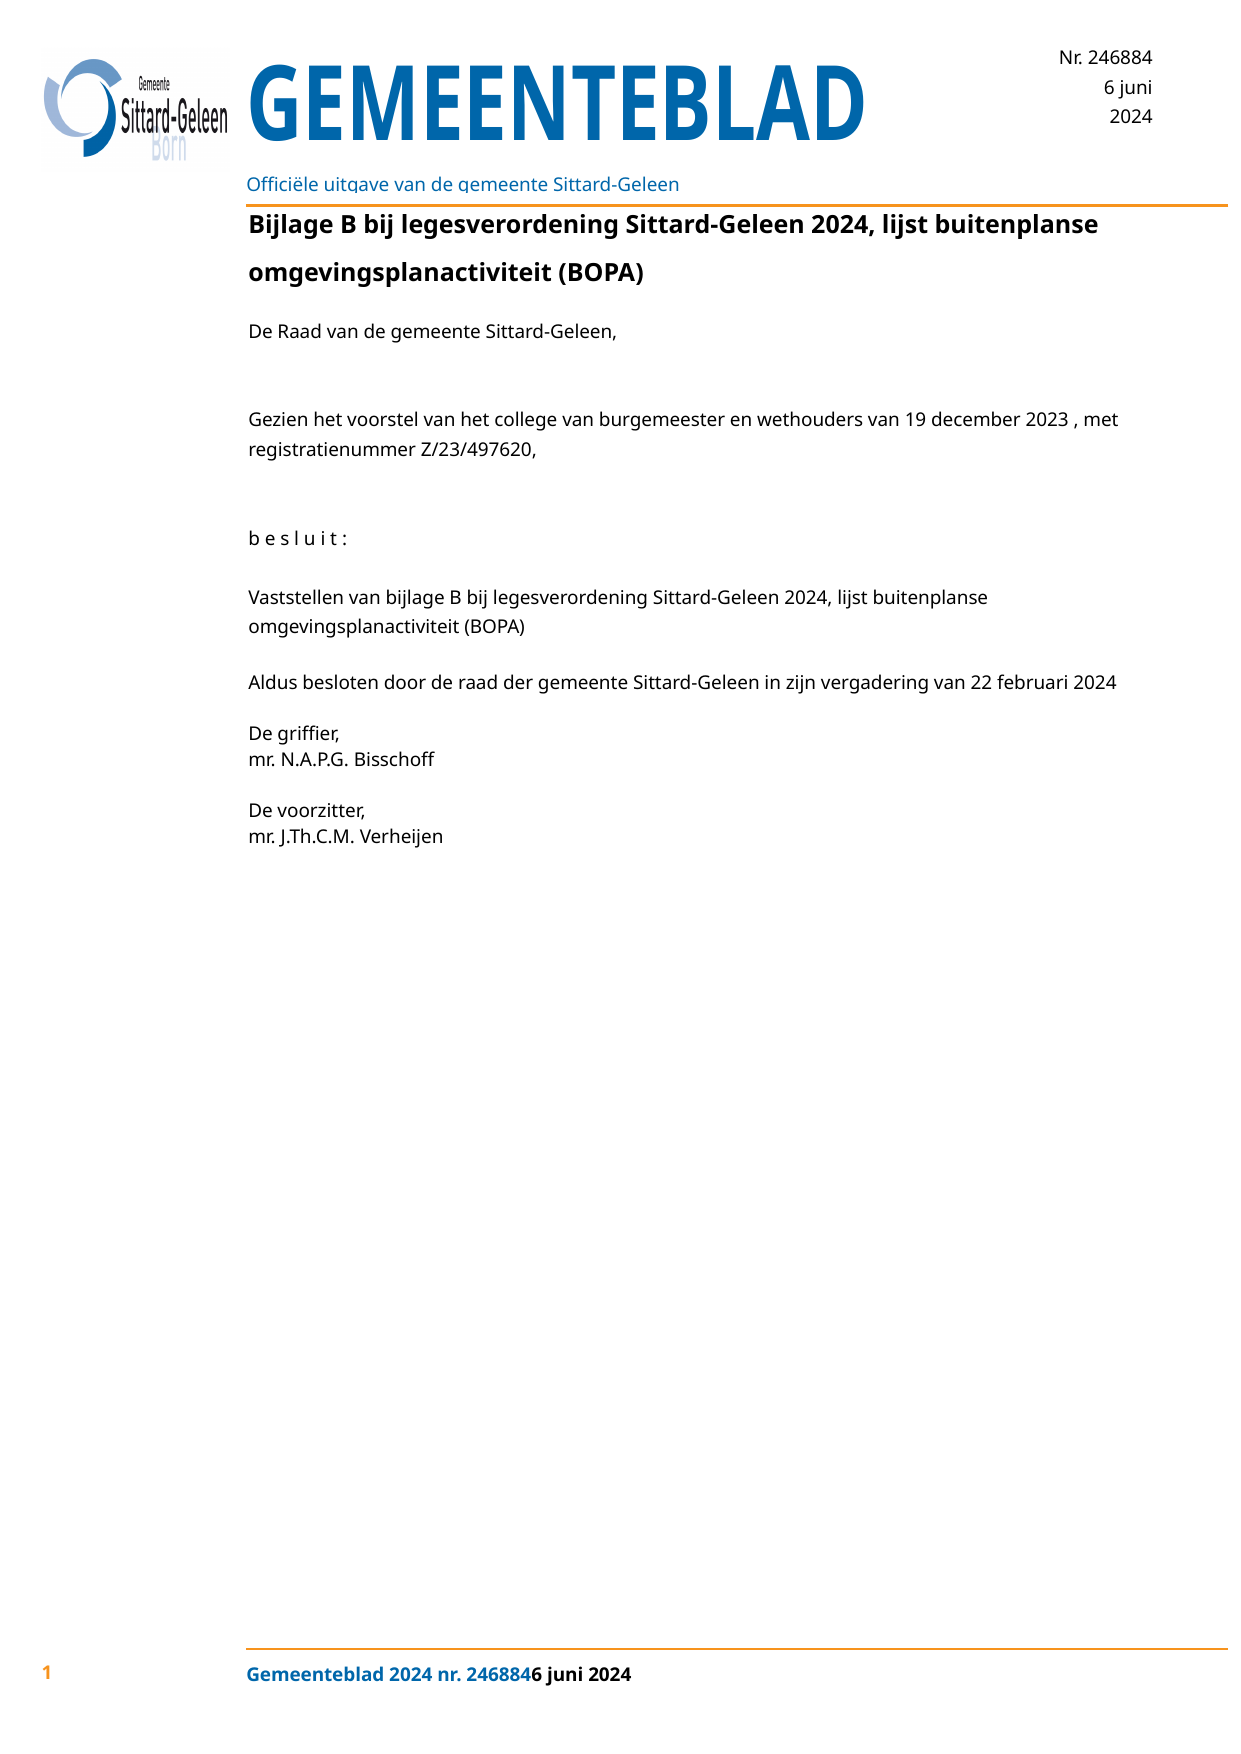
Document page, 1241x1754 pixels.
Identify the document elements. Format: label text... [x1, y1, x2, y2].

picture [41, 47, 231, 172]
text Aldus besloten door de raad der gemeente Sittard-Geleen in zijn vergadering van 22 februari 2024 [248, 669, 1152, 695]
text De griffier, [248, 721, 1152, 746]
text b e s l u i t : [248, 525, 1152, 551]
text Gezien het voorstel van het college van burgemeester en wethouders van 19 december 2023 , met registratienummer Z/23/497620, [248, 407, 1152, 462]
text Vaststellen van bijlage B bij legesverordening Sittard-Geleen 2024, lijst buitenplanse omgevingsplanactiviteit (BOPA) [248, 584, 1152, 639]
text mr. N.A.P.G. Bisschoff [248, 746, 1152, 772]
text Bijlage B bij legesverordening Sittard-Geleen 2024, lijst buitenplanse omgevingsplanactiviteit (BOPA) [248, 207, 1152, 288]
text mr. J.Th.C.M. Verheijen [248, 823, 1152, 849]
text De voorzitter, [248, 798, 1152, 823]
text De Raad van de gemeente Sittard-Geleen, [248, 318, 1152, 344]
